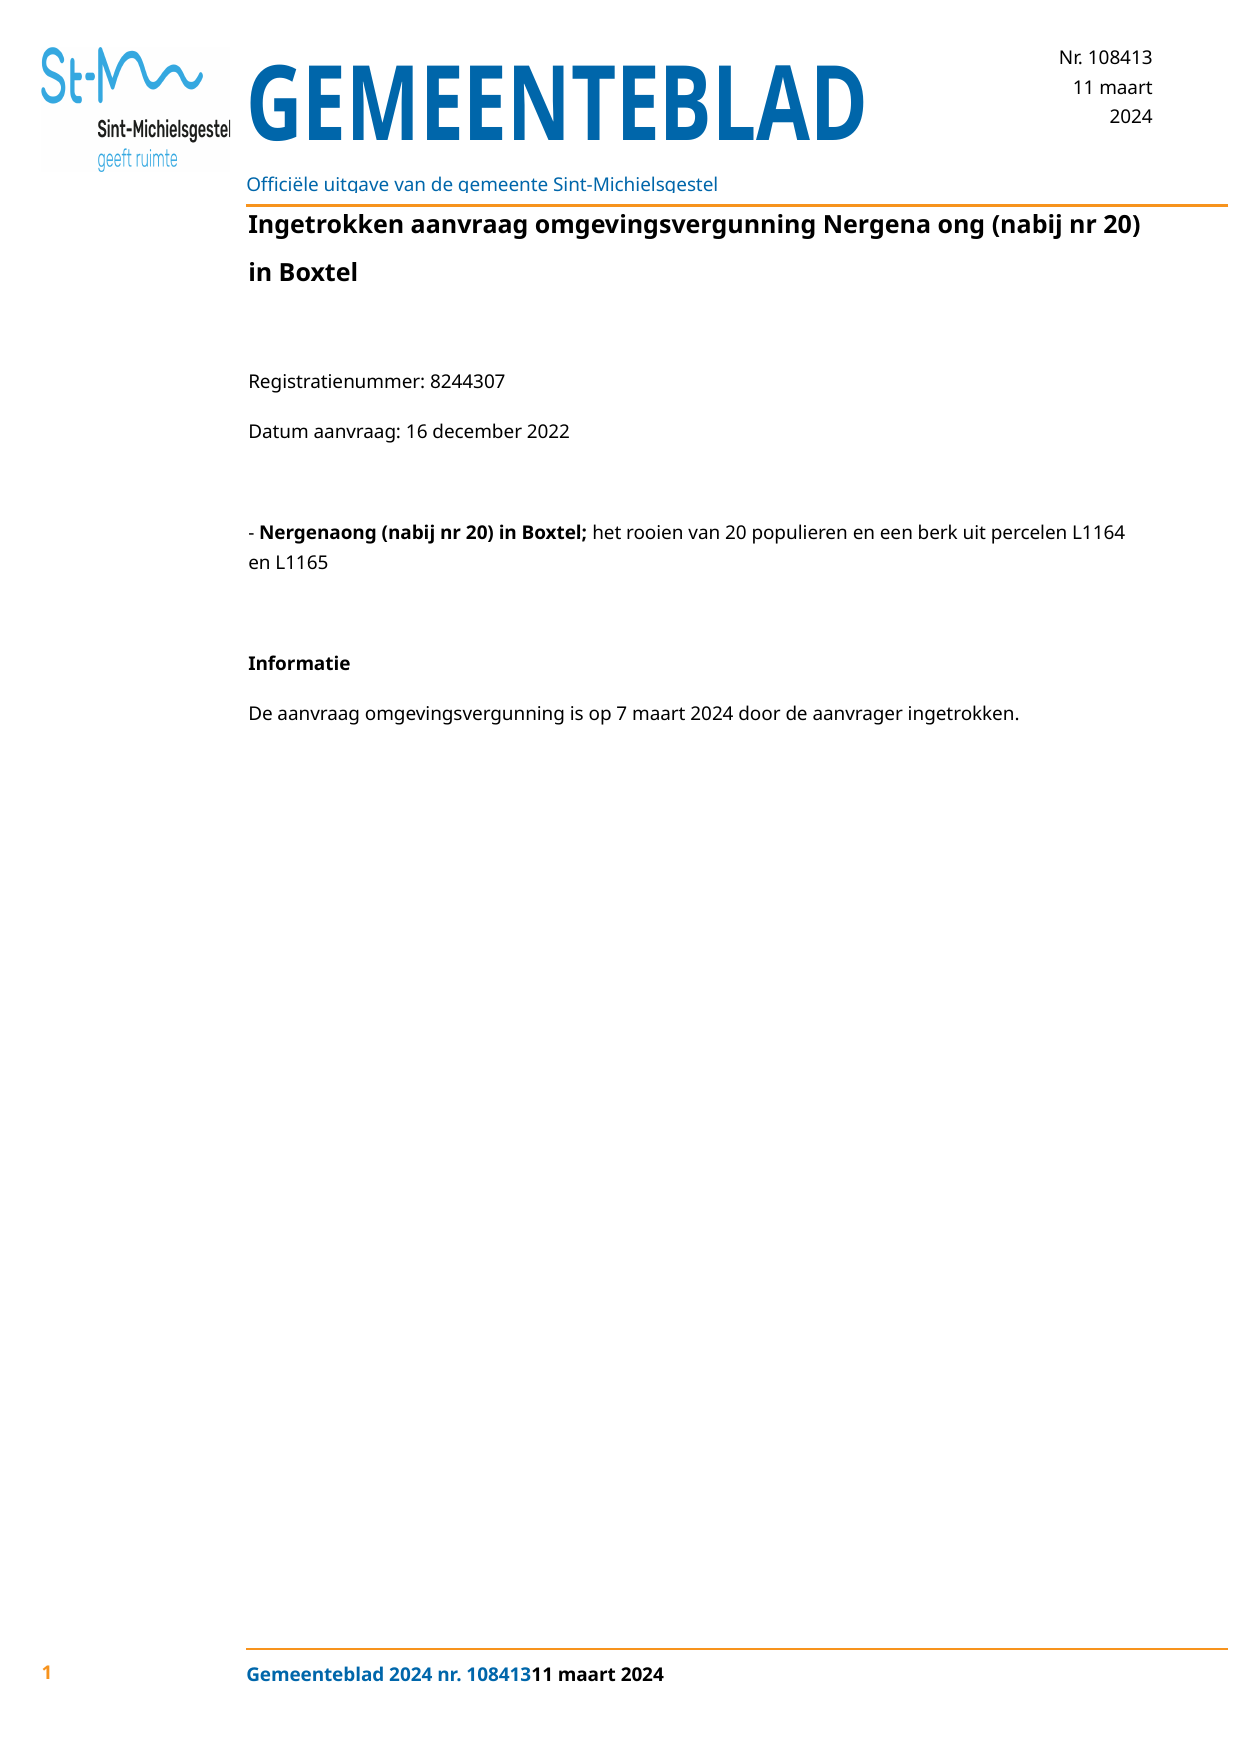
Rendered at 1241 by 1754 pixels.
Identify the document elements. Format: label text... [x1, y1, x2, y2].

text Datum aanvraag: 16 december 2022 [248, 419, 1152, 444]
text - Nergenaong (nabij nr 20) in Boxtel; het rooien van 20 populieren en een berk uit percelen L1164 en L1165 [248, 519, 1152, 575]
picture [41, 47, 231, 172]
text Ingetrokken aanvraag omgevingsvergunning Nergena ong (nabij nr 20) in Boxtel [248, 207, 1152, 288]
text Informatie [248, 650, 1152, 676]
text De aanvraag omgevingsvergunning is op 7 maart 2024 door de aanvrager ingetrokken. [248, 700, 1152, 726]
text Registratienummer: 8244307 [248, 368, 1152, 394]
